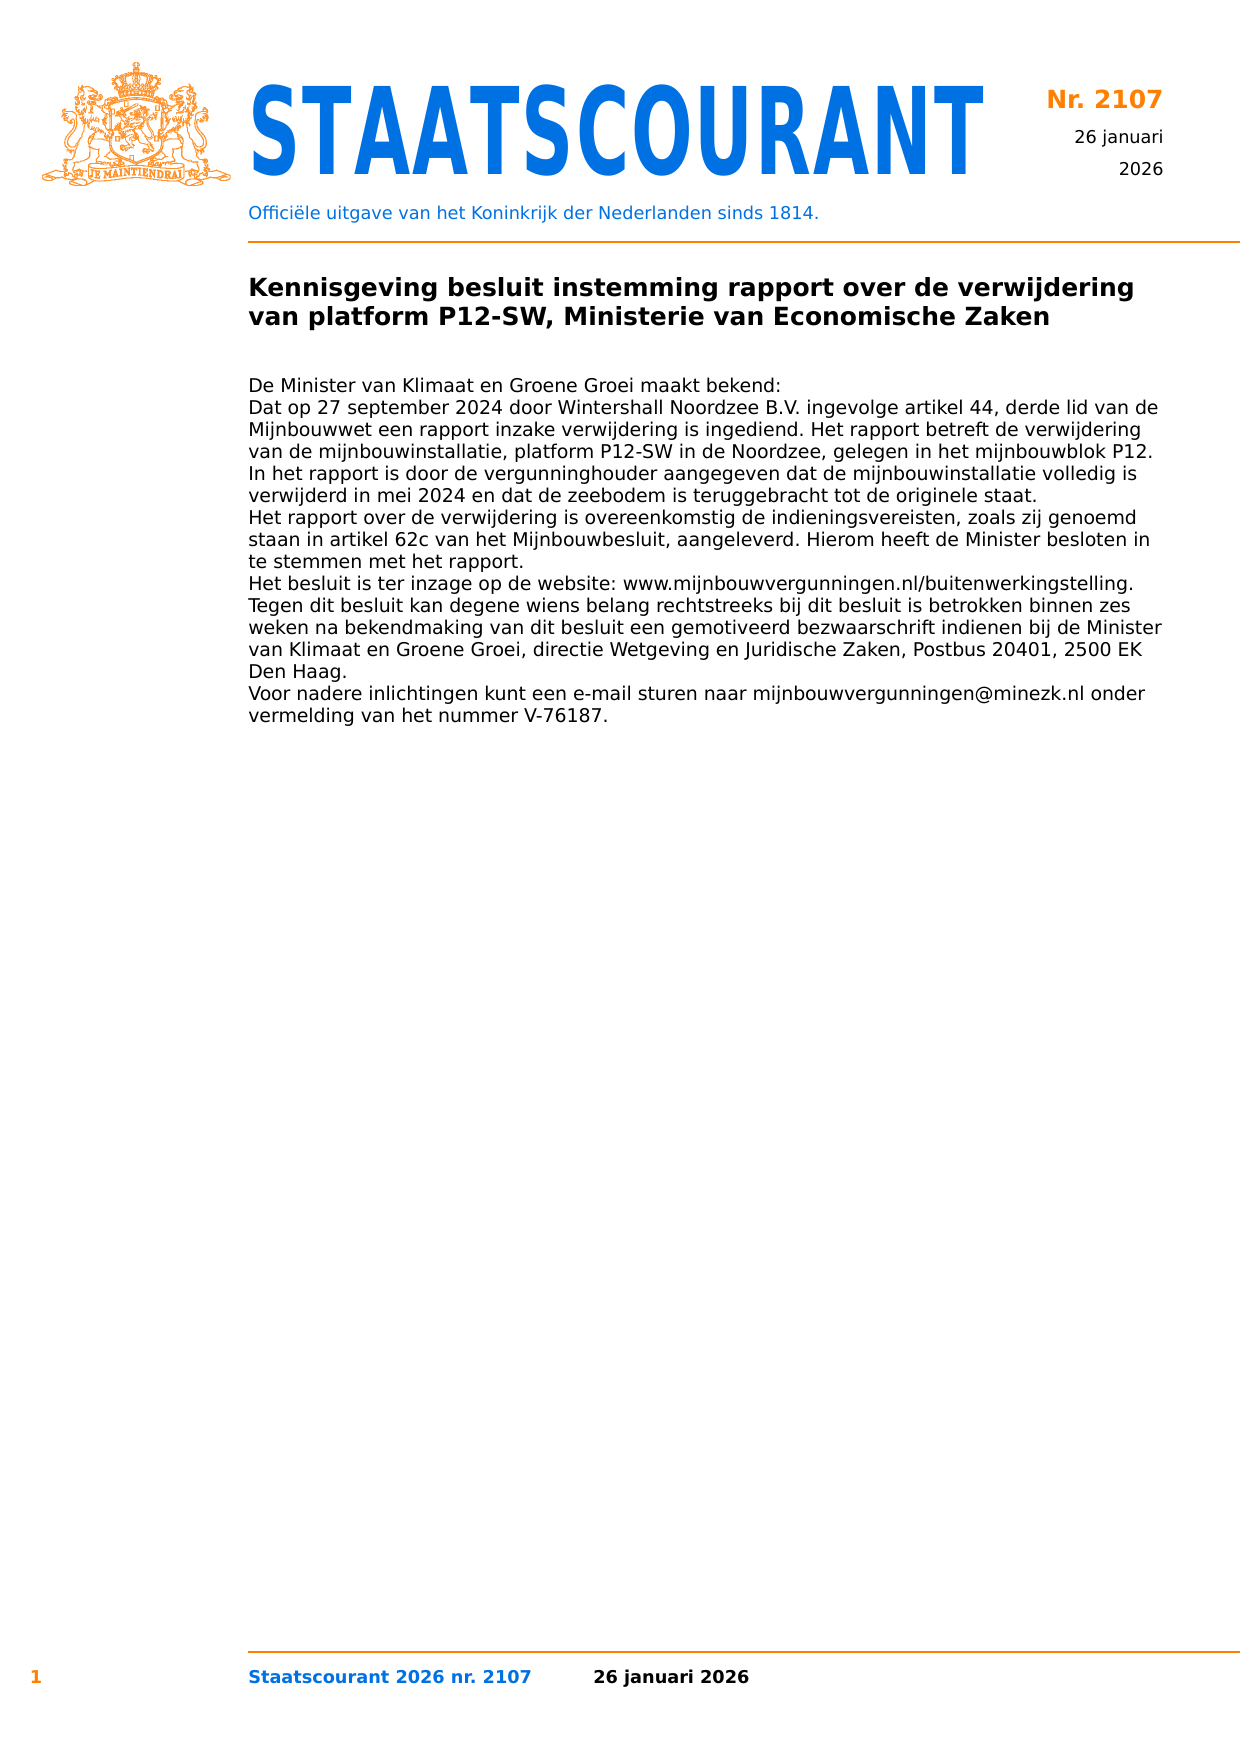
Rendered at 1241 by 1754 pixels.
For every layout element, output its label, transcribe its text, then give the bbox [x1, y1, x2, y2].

picture [41, 62, 231, 186]
text Het rapport over de verwijdering is overeenkomstig de indieningsvereisten, zoals zij genoemd staan in artikel 62c van het Mijnbouwbesluit, aangeleverd. Hierom heeft de Minister besloten in te stemmen met het rapport. [248, 507, 1163, 573]
text De Minister van Klimaat en Groene Groei maakt bekend: [248, 375, 1163, 397]
table_cell 2026 [998, 153, 1240, 203]
text Dat op 27 september 2024 door Wintershall Noordzee B.V. ingevolge artikel 44, derde lid van de Mijnbouwwet een rapport inzake verwijdering is ingediend. Het rapport betreft de verwijdering van de mijnbouwinstallatie, platform P12-SW in de Noordzee, gelegen in het mijnbouwblok P12. In het rapport is door de vergunninghouder aangegeven dat de mijnbouwinstallatie volledig is verwijderd in mei 2024 en dat de zeebodem is teruggebracht tot de originele staat. [248, 397, 1163, 507]
table_cell Officiële uitgave van het Koninkrijk der Nederlanden sinds 1814. [248, 203, 1240, 241]
subtitle Kennisgeving besluit instemming rapport over de verwijdering van platform P12-SW, Ministerie van Economische Zaken [248, 273, 1163, 331]
table_cell 26 januari [998, 121, 1240, 153]
text Voor nadere inlichtingen kunt een e-mail sturen naar mijnbouwvergunningen@minezk.nl onder vermelding van het nummer V-76187. [248, 683, 1163, 727]
table_header STAATSCOURANT [248, 62, 998, 203]
table_header [25, 62, 248, 241]
text Het besluit is ter inzage op de website: www.mijnbouwvergunningen.nl/buitenwerkingstelling. Tegen dit besluit kan degene wiens belang rechtstreeks bij dit besluit is betrokken binnen zes weken na bekendmaking van dit besluit een gemotiveerd bezwaarschrift indienen bij de Minister van Klimaat en Groene Groei, directie Wetgeving en Juridische Zaken, Postbus 20401, 2500 EK Den Haag. [248, 573, 1163, 683]
table_header Nr. 2107 [998, 62, 1240, 121]
